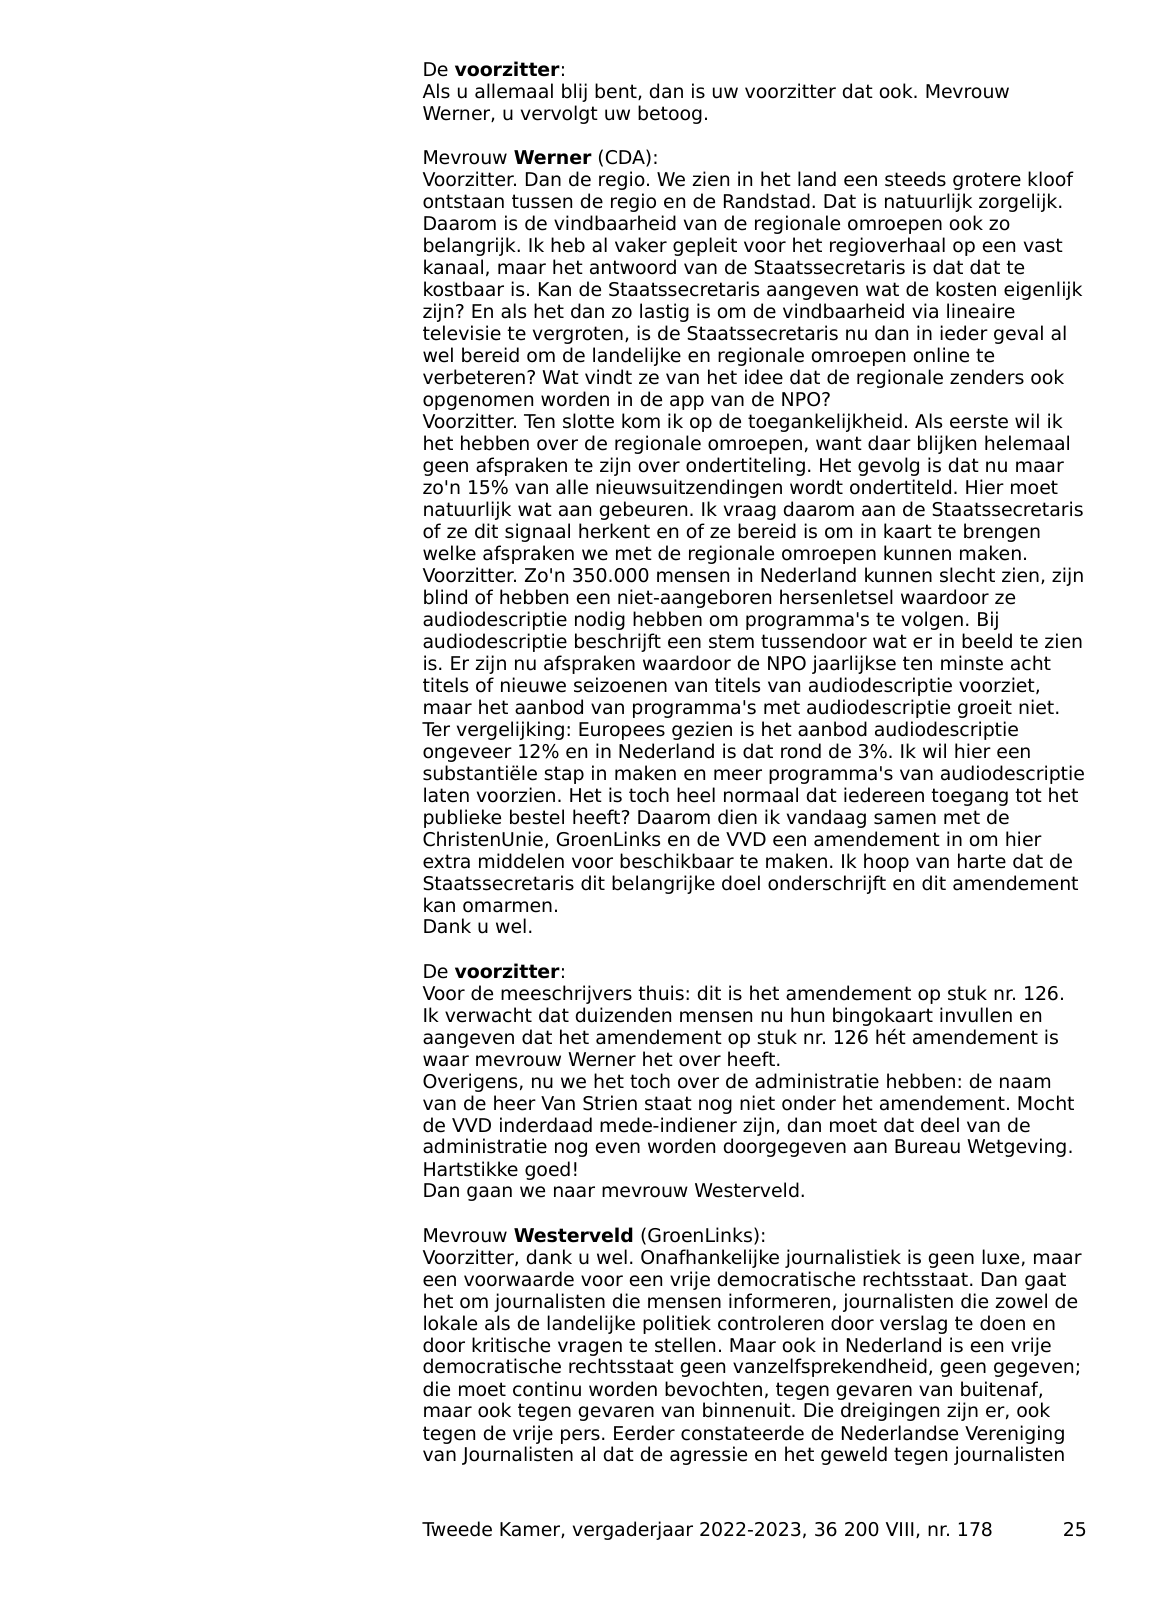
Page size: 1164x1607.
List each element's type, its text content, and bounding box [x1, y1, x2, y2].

text De voorzitter: [422, 961, 1087, 983]
text Mevrouw Werner (CDA): [422, 147, 1087, 169]
text Mevrouw Westerveld (GroenLinks): [422, 1224, 1087, 1247]
text Voorzitter. Dan de regio. We zien in het land een steeds grotere kloof ontstaan tussen de regio en de Randstad. Dat is natuurlijk zorgelijk. Daarom is de vindbaarheid van de regionale omroepen ook zo belangrijk. Ik heb al vaker gepleit voor het regioverhaal op een vast kanaal, maar het antwoord van de Staatssecretaris is dat dat te kostbaar is. Kan de Staatssecretaris aangeven wat de kosten eigenlijk zijn? En als het dan zo lastig is om de vindbaarheid via lineaire televisie te vergroten, is de Staatssecretaris nu dan in ieder geval al wel bereid om de landelijke en regionale omroepen online te verbeteren? Wat vindt ze van het idee dat de regionale zenders ook opgenomen worden in de app van de NPO? [422, 169, 1087, 411]
text Voorzitter. Ten slotte kom ik op de toegankelijkheid. Als eerste wil ik het hebben over de regionale omroepen, want daar blijken helemaal geen afspraken te zijn over ondertiteling. Het gevolg is dat nu maar zo'n 15% van alle nieuwsuitzendingen wordt ondertiteld. Hier moet natuurlijk wat aan gebeuren. Ik vraag daarom aan de Staatssecretaris of ze dit signaal herkent en of ze bereid is om in kaart te brengen welke afspraken we met de regionale omroepen kunnen maken. [422, 411, 1087, 565]
text Overigens, nu we het toch over de administratie hebben: de naam van de heer Van Strien staat nog niet onder het amendement. Mocht de VVD inderdaad mede-indiener zijn, dan moet dat deel van de administratie nog even worden doorgegeven aan Bureau Wetgeving. Hartstikke goed! [422, 1071, 1087, 1180]
text Voor de meeschrijvers thuis: dit is het amendement op stuk nr. 126. Ik verwacht dat duizenden mensen nu hun bingokaart invullen en aangeven dat het amendement op stuk nr. 126 hét amendement is waar mevrouw Werner het over heeft. [422, 983, 1087, 1071]
text Voorzitter. Zo'n 350.000 mensen in Nederland kunnen slecht zien, zijn blind of hebben een niet-aangeboren hersenletsel waardoor ze audiodescriptie nodig hebben om programma's te volgen. Bij audiodescriptie beschrijft een stem tussendoor wat er in beeld te zien is. Er zijn nu afspraken waardoor de NPO jaarlijkse ten minste acht titels of nieuwe seizoenen van titels van audiodescriptie voorziet, maar het aanbod van programma's met audiodescriptie groeit niet. Ter vergelijking: Europees gezien is het aanbod audiodescriptie ongeveer 12% en in Nederland is dat rond de 3%. Ik wil hier een substantiële stap in maken en meer programma's van audiodescriptie laten voorzien. Het is toch heel normaal dat iedereen toegang tot het publieke bestel heeft? Daarom dien ik vandaag samen met de ChristenUnie, GroenLinks en de VVD een amendement in om hier extra middelen voor beschikbaar te maken. Ik hoop van harte dat de Staatssecretaris dit belangrijke doel onderschrijft en dit amendement kan omarmen. [422, 565, 1087, 916]
text De voorzitter: [422, 59, 1087, 81]
text Dan gaan we naar mevrouw Westerveld. [422, 1180, 1087, 1202]
text Dank u wel. [422, 916, 1087, 938]
text Als u allemaal blij bent, dan is uw voorzitter dat ook. Mevrouw Werner, u vervolgt uw betoog. [422, 81, 1087, 125]
text Voorzitter, dank u wel. Onafhankelijke journalistiek is geen luxe, maar een voorwaarde voor een vrije democratische rechtsstaat. Dan gaat het om journalisten die mensen informeren, journalisten die zowel de lokale als de landelijke politiek controleren door verslag te doen en door kritische vragen te stellen. Maar ook in Nederland is een vrije democratische rechtsstaat geen vanzelfsprekendheid, geen gegeven; die moet continu worden bevochten, tegen gevaren van buitenaf, maar ook tegen gevaren van binnenuit. Die dreigingen zijn er, ook tegen de vrije pers. Eerder constateerde de Nederlandse Vereniging van Journalisten al dat de agressie en het geweld tegen journalisten [422, 1247, 1087, 1466]
